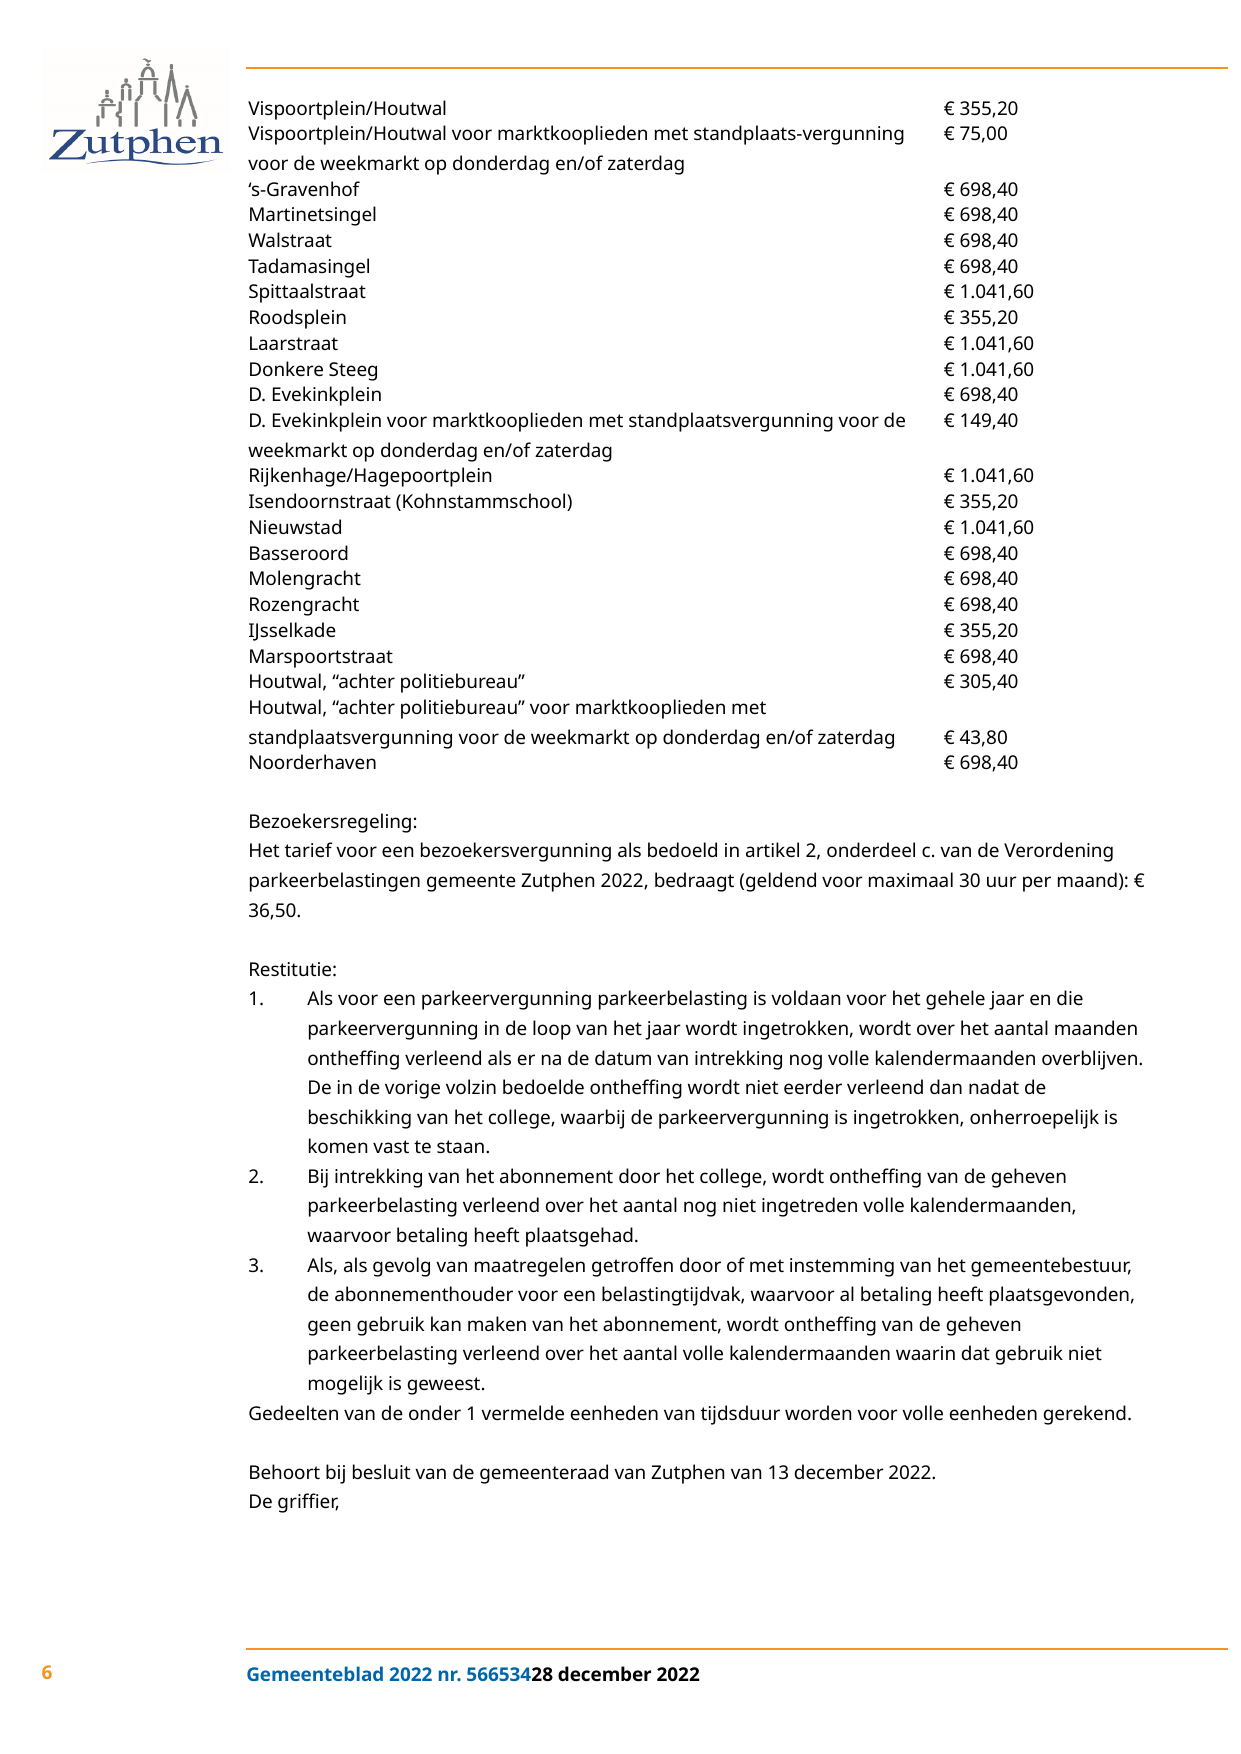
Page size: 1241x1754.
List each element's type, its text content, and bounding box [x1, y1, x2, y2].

table_cell € 1.041,60 [944, 279, 1152, 304]
text Bezoekersregeling: [248, 808, 1152, 834]
table_cell Tadamasingel [248, 253, 944, 279]
table_cell Isendoornstraat (Kohnstammschool) [248, 489, 944, 514]
table_cell Rozengracht [248, 591, 944, 617]
table_cell Donkere Steeg [248, 356, 944, 382]
table_cell Rijkenhage/Hagepoortplein [248, 463, 944, 488]
table_cell Spittaalstraat [248, 279, 944, 304]
table_cell € 75,00 [944, 121, 1152, 176]
text De griffier, [248, 1488, 1152, 1514]
table_cell € 355,20 [944, 617, 1152, 643]
table_cell Walstraat [248, 227, 944, 253]
table_cell Houtwal, “achter politiebureau” [248, 669, 944, 694]
table_cell € 698,40 [944, 591, 1152, 617]
table_cell € 1.041,60 [944, 356, 1152, 382]
table_cell € 149,40 [944, 408, 1152, 463]
table_cell Basseroord [248, 540, 944, 566]
table_cell € 698,40 [944, 253, 1152, 279]
table_header € 355,20 [944, 95, 1152, 121]
table_cell Laarstraat [248, 330, 944, 356]
table_cell IJsselkade [248, 617, 944, 643]
table_cell € 698,40 [944, 566, 1152, 591]
table_cell € 355,20 [944, 305, 1152, 330]
table_cell € 305,40 [944, 669, 1152, 694]
table_cell € 698,40 [944, 540, 1152, 566]
table_cell Nieuwstad [248, 514, 944, 540]
list Als voor een parkeervergunning parkeerbelasting is voldaan voor het gehele jaar en die parkeervergunning in de loop van het jaar wordt ingetrokken, wordt over het aantal maanden ontheffing verleend als er na de datum van intrekking nog volle kalendermaanden overblijven. De in de vorige volzin bedoelde ontheffing wordt niet eerder verleend dan nadat de beschikking van het college, waarbij de parkeervergunning is ingetrokken, onherroepelijk is komen vast te staan. [248, 986, 1152, 1159]
table_cell D. Evekinkplein voor marktkooplieden met standplaatsvergunning voor de weekmarkt op donderdag en/of zaterdag [248, 408, 944, 463]
table_cell € 1.041,60 [944, 463, 1152, 488]
table_cell € 1.041,60 [944, 514, 1152, 540]
table_header Vispoortplein/Houtwal [248, 95, 944, 121]
text Restitutie: [248, 956, 1152, 982]
table_cell € 43,80 [944, 694, 1152, 749]
list Als, als gevolg van maatregelen getroffen door of met instemming van het gemeentebestuur, de abonnementhouder voor een belastingtijdvak, waarvoor al betaling heeft plaatsgevonden, geen gebruik kan maken van het abonnement, wordt ontheffing van de geheven parkeerbelasting verleend over het aantal volle kalendermaanden waarin dat gebruik niet mogelijk is geweest. [248, 1252, 1152, 1396]
table_cell € 698,40 [944, 643, 1152, 668]
table_cell D. Evekinkplein [248, 382, 944, 407]
table_cell Houtwal, “achter politiebureau” voor marktkooplieden met standplaatsvergunning voor de weekmarkt op donderdag en/of zaterdag [248, 694, 944, 749]
list Bij intrekking van het abonnement door het college, wordt ontheffing van de geheven parkeerbelasting verleend over het aantal nog niet ingetreden volle kalendermaanden, waarvoor betaling heeft plaatsgehad. [248, 1163, 1152, 1248]
text Gedeelten van de onder 1 vermelde eenheden van tijdsduur worden voor volle eenheden gerekend. [248, 1400, 1152, 1426]
text Behoort bij besluit van de gemeenteraad van Zutphen van 13 december 2022. [248, 1459, 1152, 1485]
table_cell Vispoortplein/Houtwal voor marktkooplieden met standplaats-vergunning voor de weekmarkt op donderdag en/of zaterdag [248, 121, 944, 176]
table_cell € 698,40 [944, 176, 1152, 202]
table_cell Marspoortstraat [248, 643, 944, 668]
table_cell € 698,40 [944, 750, 1152, 775]
text Het tarief voor een bezoekersvergunning als bedoeld in artikel 2, onderdeel c. van de Verordening parkeerbelastingen gemeente Zutphen 2022, bedraagt (geldend voor maximaal 30 uur per maand): € 36,50. [248, 838, 1152, 923]
table_cell Martinetsingel [248, 202, 944, 227]
table_cell € 698,40 [944, 227, 1152, 253]
table_cell Roodsplein [248, 305, 944, 330]
table_cell € 355,20 [944, 489, 1152, 514]
picture [41, 47, 231, 172]
table_cell € 1.041,60 [944, 330, 1152, 356]
table_cell € 698,40 [944, 382, 1152, 407]
table_cell Noorderhaven [248, 750, 944, 775]
table_cell ‘s-Gravenhof [248, 176, 944, 202]
table_cell € 698,40 [944, 202, 1152, 227]
table_cell Molengracht [248, 566, 944, 591]
